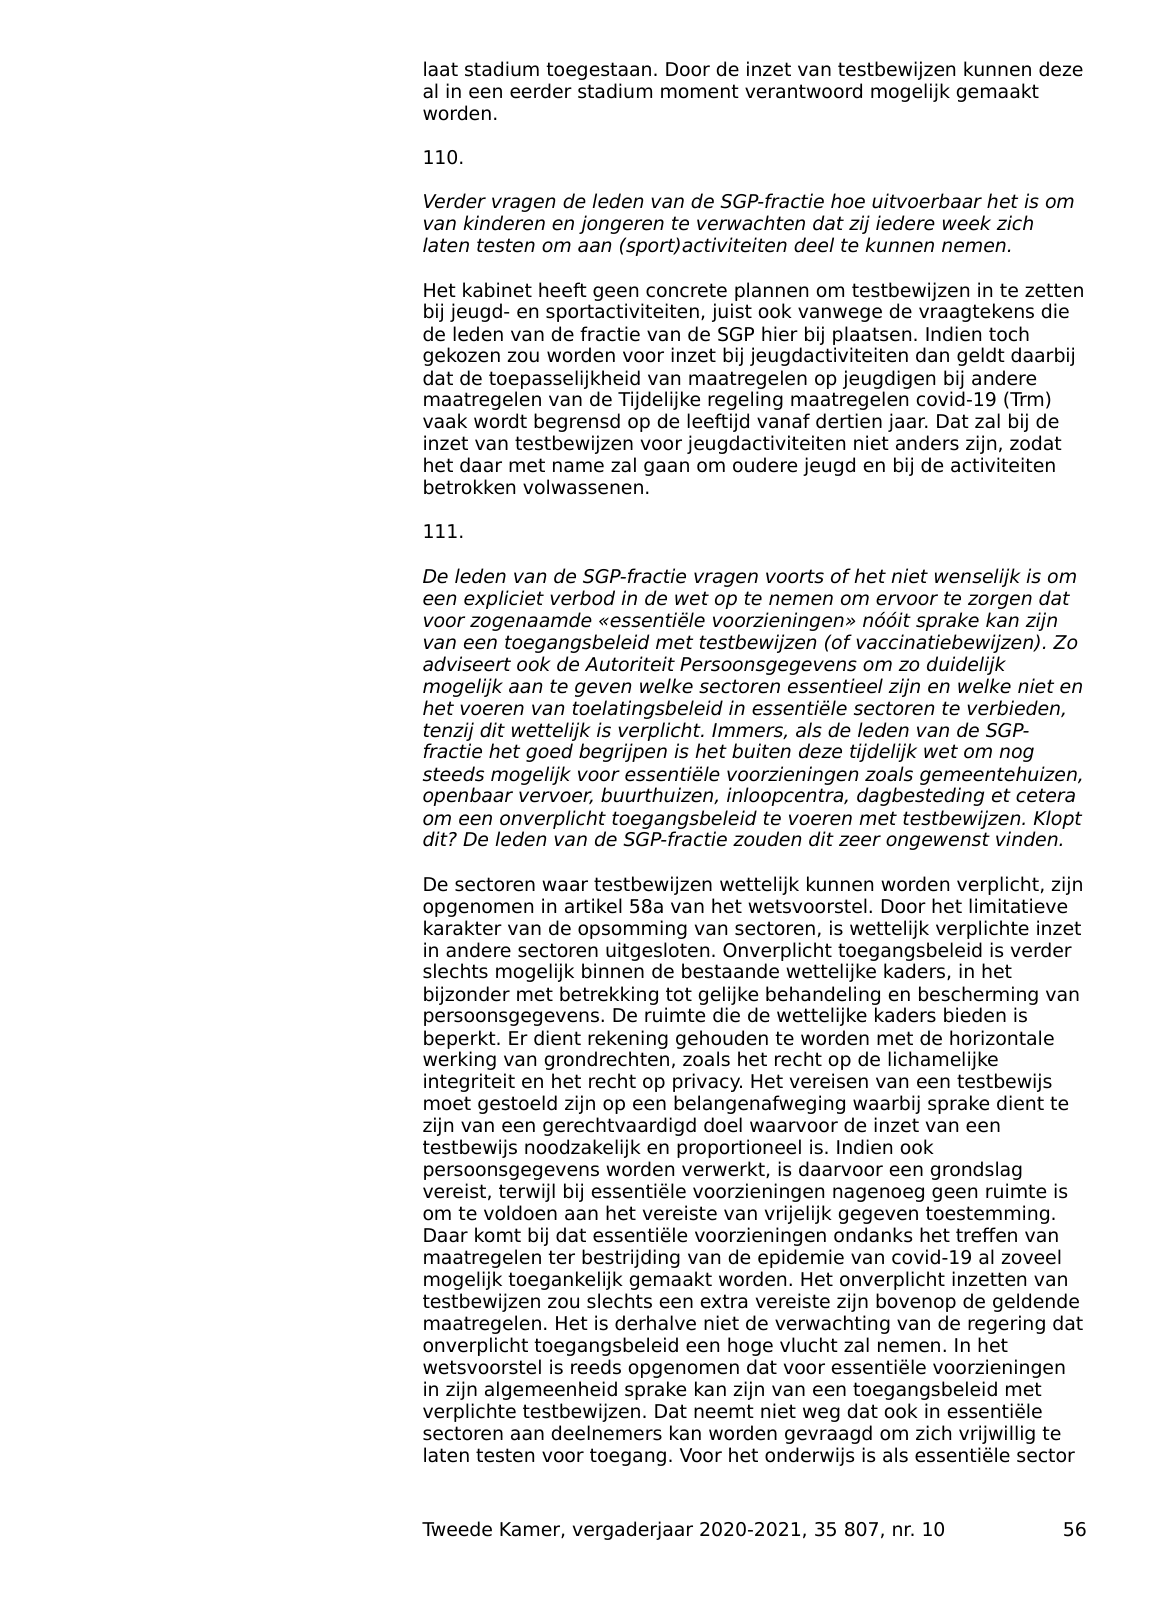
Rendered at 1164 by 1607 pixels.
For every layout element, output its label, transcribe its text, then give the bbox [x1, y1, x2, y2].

text Verder vragen de leden van de SGP-fractie hoe uitvoerbaar het is om van kinderen en jongeren te verwachten dat zij iedere week zich laten testen om aan (sport)activiteiten deel te kunnen nemen. [422, 191, 1087, 257]
text De sectoren waar testbewijzen wettelijk kunnen worden verplicht, zijn opgenomen in artikel 58a van het wetsvoorstel. Door het limitatieve karakter van de opsomming van sectoren, is wettelijk verplichte inzet in andere sectoren uitgesloten. Onverplicht toegangsbeleid is verder slechts mogelijk binnen de bestaande wettelijke kaders, in het bijzonder met betrekking tot gelijke behandeling en bescherming van persoonsgegevens. De ruimte die de wettelijke kaders bieden is beperkt. Er dient rekening gehouden te worden met de horizontale werking van grondrechten, zoals het recht op de lichamelijke integriteit en het recht op privacy. Het vereisen van een testbewijs moet gestoeld zijn op een belangenafweging waarbij sprake dient te zijn van een gerechtvaardigd doel waarvoor de inzet van een testbewijs noodzakelijk en proportioneel is. Indien ook persoonsgegevens worden verwerkt, is daarvoor een grondslag vereist, terwijl bij essentiële voorzieningen nagenoeg geen ruimte is om te voldoen aan het vereiste van vrijelijk gegeven toestemming. Daar komt bij dat essentiële voorzieningen ondanks het treffen van maatregelen ter bestrijding van de epidemie van covid-19 al zoveel mogelijk toegankelijk gemaakt worden. Het onverplicht inzetten van testbewijzen zou slechts een extra vereiste zijn bovenop de geldende maatregelen. Het is derhalve niet de verwachting van de regering dat onverplicht toegangsbeleid een hoge vlucht zal nemen. In het wetsvoorstel is reeds opgenomen dat voor essentiële voorzieningen in zijn algemeenheid sprake kan zijn van een toegangsbeleid met verplichte testbewijzen. Dat neemt niet weg dat ook in essentiële sectoren aan deelnemers kan worden gevraagd om zich vrijwillig te laten testen voor toegang. Voor het onderwijs is als essentiële sector [422, 873, 1087, 1467]
text 110. [422, 147, 1087, 169]
text laat stadium toegestaan. Door de inzet van testbewijzen kunnen deze al in een eerder stadium moment verantwoord mogelijk gemaakt worden. [422, 59, 1087, 125]
text Het kabinet heeft geen concrete plannen om testbewijzen in te zetten bij jeugd- en sportactiviteiten, juist ook vanwege de vraagtekens die de leden van de fractie van de SGP hier bij plaatsen. Indien toch gekozen zou worden voor inzet bij jeugdactiviteiten dan geldt daarbij dat de toepasselijkheid van maatregelen op jeugdigen bij andere maatregelen van de Tijdelijke regeling maatregelen covid-19 (Trm) vaak wordt begrensd op de leeftijd vanaf dertien jaar. Dat zal bij de inzet van testbewijzen voor jeugdactiviteiten niet anders zijn, zodat het daar met name zal gaan om oudere jeugd en bij de activiteiten betrokken volwassenen. [422, 279, 1087, 499]
text 111. [422, 521, 1087, 543]
text De leden van de SGP-fractie vragen voorts of het niet wenselijk is om een expliciet verbod in de wet op te nemen om ervoor te zorgen dat voor zogenaamde «essentiële voorzieningen» nóóit sprake kan zijn van een toegangsbeleid met testbewijzen (of vaccinatiebewijzen). Zo adviseert ook de Autoriteit Persoonsgegevens om zo duidelijk mogelijk aan te geven welke sectoren essentieel zijn en welke niet en het voeren van toelatingsbeleid in essentiële sectoren te verbieden, tenzij dit wettelijk is verplicht. Immers, als de leden van de SGP-fractie het goed begrijpen is het buiten deze tijdelijk wet om nog steeds mogelijk voor essentiële voorzieningen zoals gemeentehuizen, openbaar vervoer, buurthuizen, inloopcentra, dagbesteding et cetera om een onverplicht toegangsbeleid te voeren met testbewijzen. Klopt dit? De leden van de SGP-fractie zouden dit zeer ongewenst vinden. [422, 566, 1087, 851]
